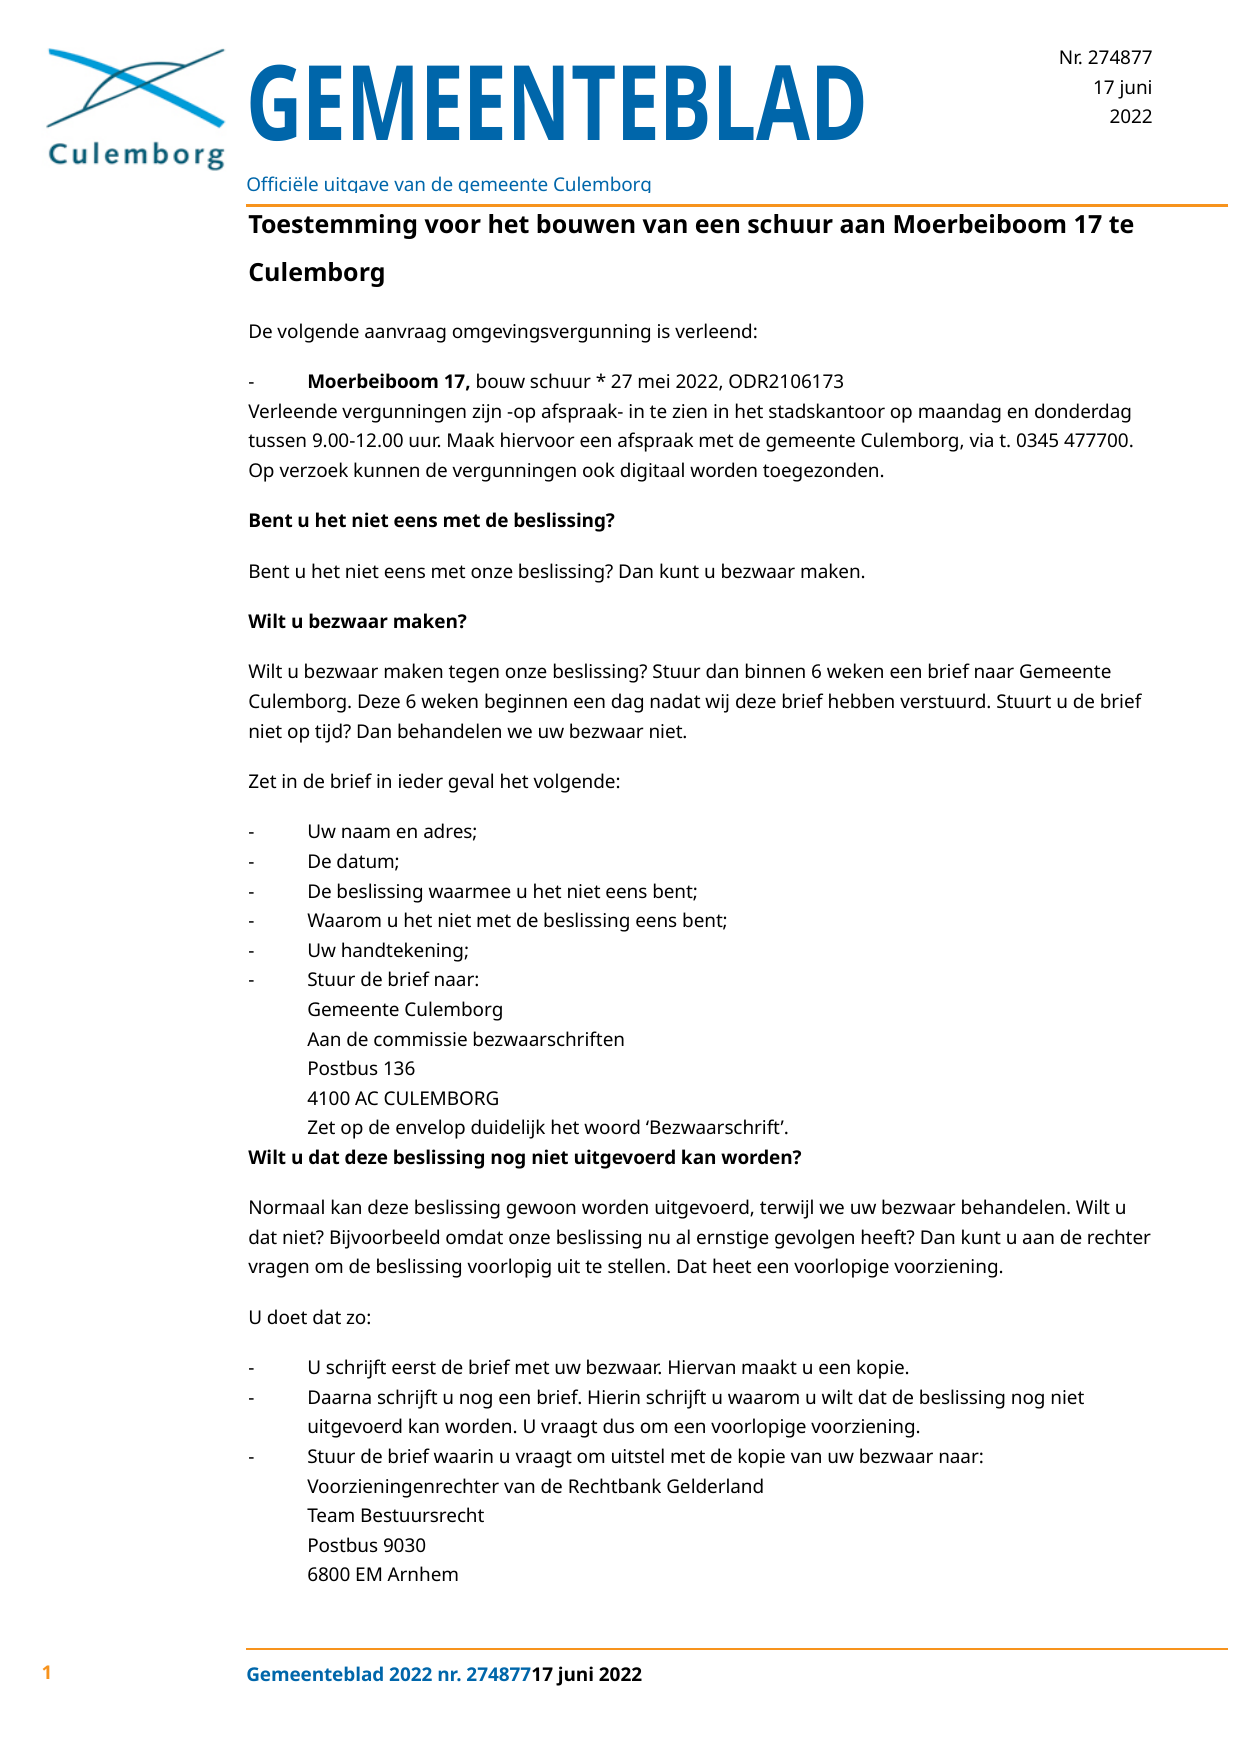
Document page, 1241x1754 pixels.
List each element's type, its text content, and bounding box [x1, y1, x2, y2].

list Postbus 136 [248, 1055, 1152, 1081]
list 6800 EM Arnhem [248, 1562, 1152, 1587]
list Uw handtekening; [248, 937, 1152, 963]
list Stuur de brief naar: [248, 967, 1152, 992]
list Aan de commissie bezwaarschriften [248, 1026, 1152, 1052]
list Daarna schrijft u nog een brief. Hierin schrijft u waarom u wilt dat de beslissing nog niet uitgevoerd kan worden. U vraagt dus om een voorlopige voorziening. [248, 1384, 1152, 1439]
list U schrijft eerst de brief met uw bezwaar. Hiervan maakt u een kopie. [248, 1354, 1152, 1380]
picture [41, 47, 231, 172]
list De beslissing waarmee u het niet eens bent; [248, 878, 1152, 904]
text Zet in de brief in ieder geval het volgende: [248, 768, 1152, 794]
list Voorzieningenrechter van de Rechtbank Gelderland [248, 1473, 1152, 1499]
list Team Bestuursrecht [248, 1502, 1152, 1528]
text Toestemming voor het bouwen van een schuur aan Moerbeiboom 17 te Culemborg [248, 207, 1152, 288]
list Gemeente Culemborg [248, 996, 1152, 1022]
text Normaal kan deze beslissing gewoon worden uitgevoerd, terwijl we uw bezwaar behandelen. Wilt u dat niet? Bijvoorbeeld omdat onze beslissing nu al ernstige gevolgen heeft? Dan kunt u aan de rechter vragen om de beslissing voorlopig uit te stellen. Dat heet een voorlopige voorziening. [248, 1194, 1152, 1279]
list Moerbeiboom 17, bouw schuur * 27 mei 2022, ODR2106173 [248, 368, 1152, 394]
list De datum; [248, 848, 1152, 874]
text Bent u het niet eens met de beslissing? [248, 507, 1152, 533]
text De volgende aanvraag omgevingsvergunning is verleend: [248, 318, 1152, 344]
list Waarom u het niet met de beslissing eens bent; [248, 907, 1152, 933]
text Wilt u bezwaar maken? [248, 608, 1152, 634]
text Wilt u dat deze beslissing nog niet uitgevoerd kan worden? [248, 1144, 1152, 1170]
list Zet op de envelop duidelijk het woord ‘Bezwaarschrift’. [248, 1114, 1152, 1140]
list 4100 AC CULEMBORG [248, 1085, 1152, 1111]
list Stuur de brief waarin u vraagt om uitstel met de kopie van uw bezwaar naar: [248, 1443, 1152, 1469]
text U doet dat zo: [248, 1304, 1152, 1330]
list Uw naam en adres; [248, 819, 1152, 844]
list Postbus 9030 [248, 1532, 1152, 1558]
text Verleende vergunningen zijn -op afspraak- in te zien in het stadskantoor op maandag en donderdag tussen 9.00-12.00 uur. Maak hiervoor een afspraak met de gemeente Culemborg, via t. 0345 477700. Op verzoek kunnen de vergunningen ook digitaal worden toegezonden. [248, 398, 1152, 483]
text Bent u het niet eens met onze beslissing? Dan kunt u bezwaar maken. [248, 558, 1152, 584]
text Wilt u bezwaar maken tegen onze beslissing? Stuur dan binnen 6 weken een brief naar Gemeente Culemborg. Deze 6 weken beginnen een dag nadat wij deze brief hebben verstuurd. Stuurt u de brief niet op tijd? Dan behandelen we uw bezwaar niet. [248, 659, 1152, 744]
